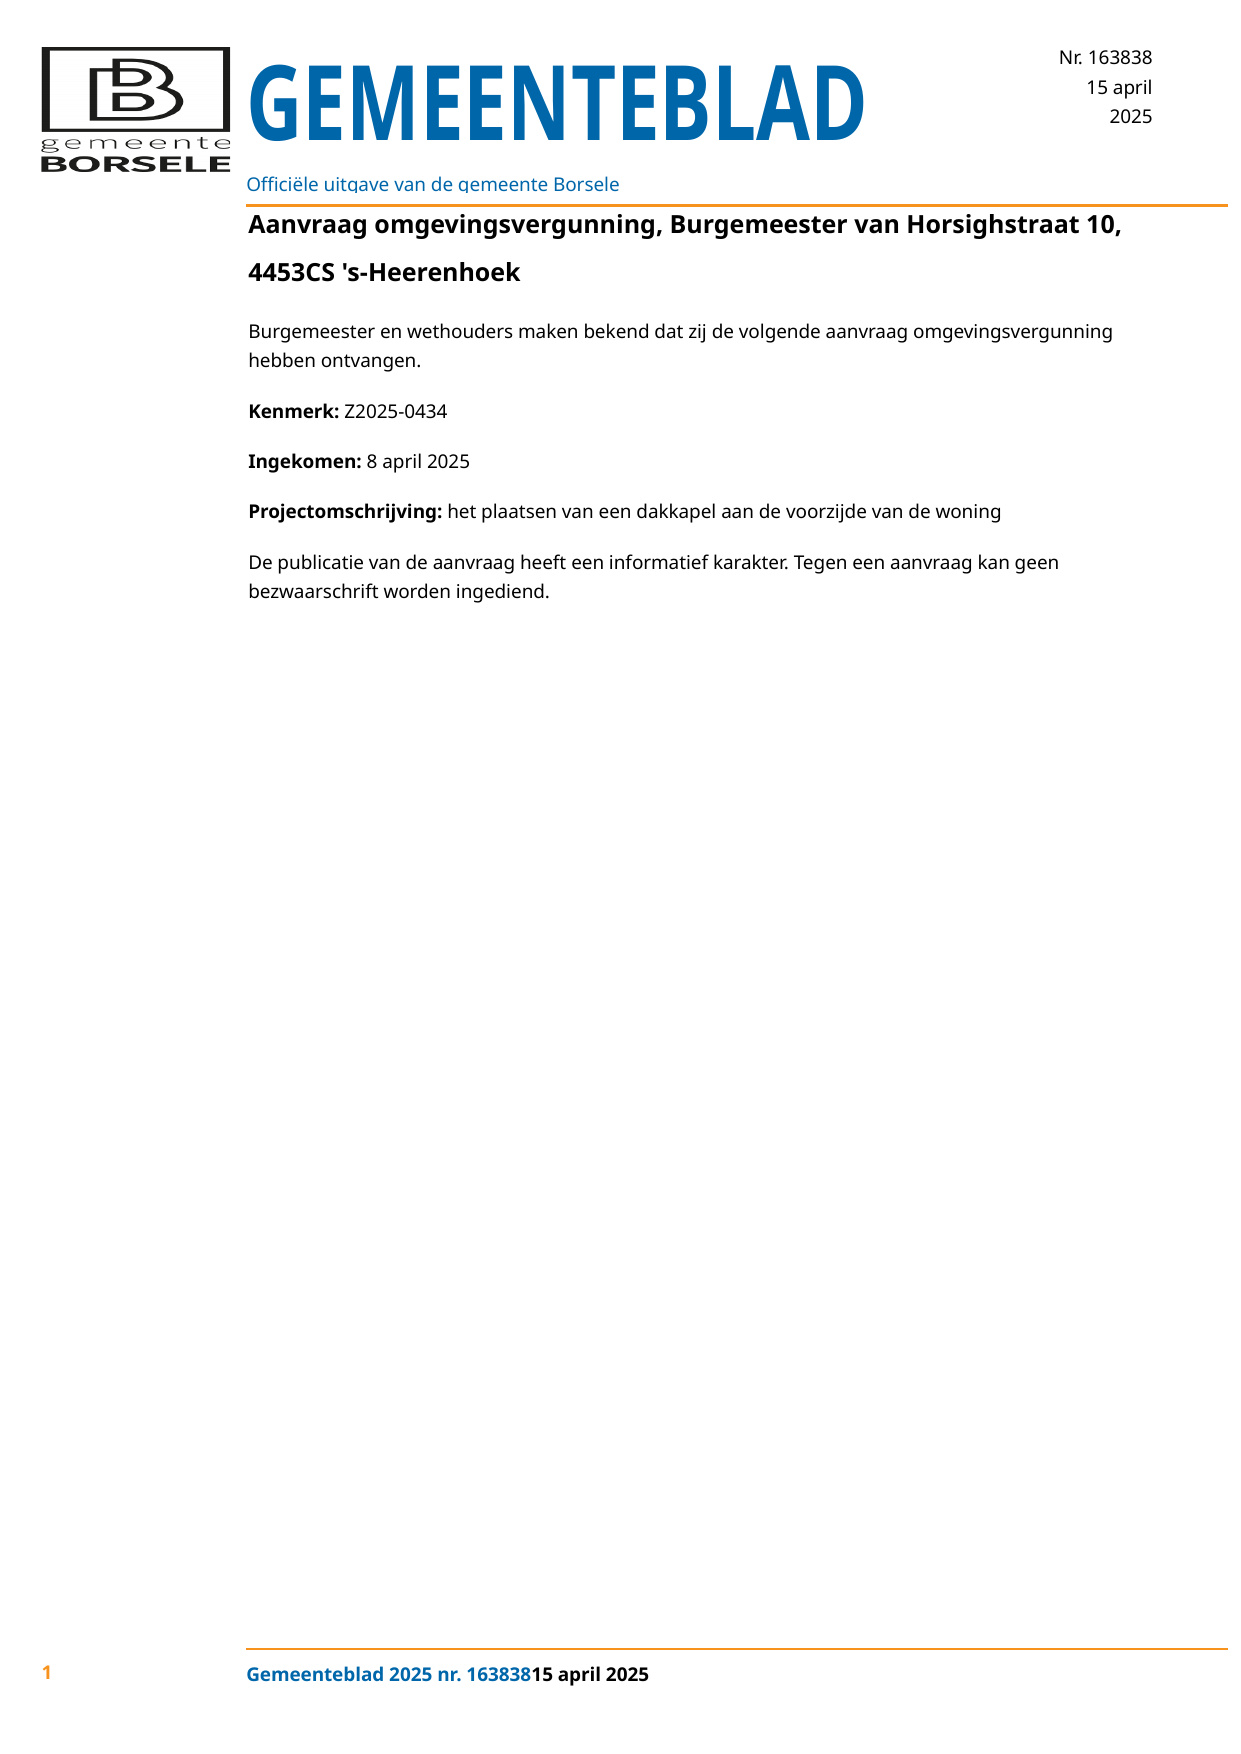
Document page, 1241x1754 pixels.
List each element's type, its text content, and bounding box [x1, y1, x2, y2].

text Projectomschrijving: het plaatsen van een dakkapel aan de voorzijde van de woning [248, 499, 1152, 524]
picture [41, 47, 231, 172]
text Kenmerk: Z2025-0434 [248, 398, 1152, 424]
text Aanvraag omgevingsvergunning, Burgemeester van Horsighstraat 10, 4453CS 's-Heerenhoek [248, 207, 1152, 288]
text Ingekomen: 8 april 2025 [248, 448, 1152, 474]
text Burgemeester en wethouders maken bekend dat zij de volgende aanvraag omgevingsvergunning hebben ontvangen. [248, 318, 1152, 373]
text De publicatie van de aanvraag heeft een informatief karakter. Tegen een aanvraag kan geen bezwaarschrift worden ingediend. [248, 549, 1152, 604]
